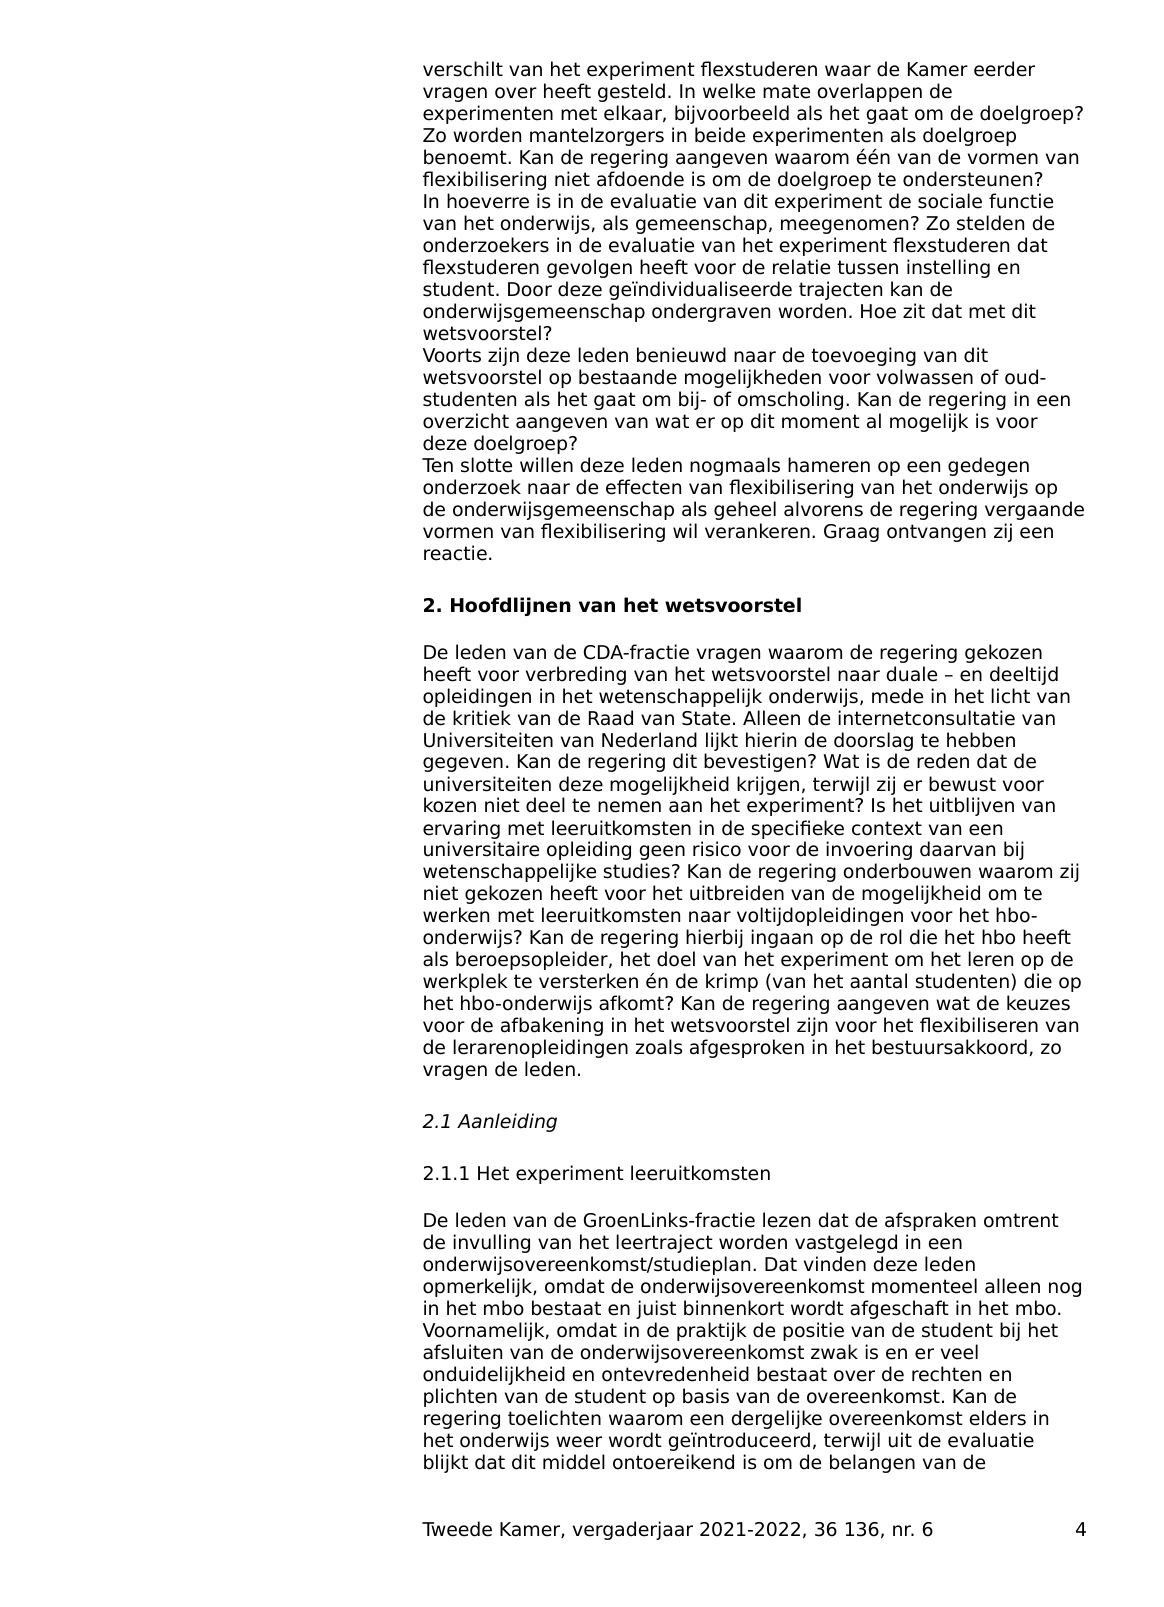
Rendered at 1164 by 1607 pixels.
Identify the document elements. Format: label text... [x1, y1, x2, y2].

subtitle 2. Hoofdlijnen van het wetsvoorstel [422, 594, 1087, 617]
subtitle 2.1.1 Het experiment leeruitkomsten [422, 1163, 1087, 1185]
text verschilt van het experiment flexstuderen waar de Kamer eerder vragen over heeft gesteld. In welke mate overlappen de experimenten met elkaar, bijvoorbeeld als het gaat om de doelgroep? Zo worden mantelzorgers in beide experimenten als doelgroep benoemt. Kan de regering aangeven waarom één van de vormen van flexibilisering niet afdoende is om de doelgroep te ondersteunen? [422, 59, 1087, 191]
text Voorts zijn deze leden benieuwd naar de toevoeging van dit wetsvoorstel op bestaande mogelijkheden voor volwassen of oud-studenten als het gaat om bij- of omscholing. Kan de regering in een overzicht aangeven van wat er op dit moment al mogelijk is voor deze doelgroep? [422, 345, 1087, 455]
text Ten slotte willen deze leden nogmaals hameren op een gedegen onderzoek naar de effecten van flexibilisering van het onderwijs op de onderwijsgemeenschap als geheel alvorens de regering vergaande vormen van flexibilisering wil verankeren. Graag ontvangen zij een reactie. [422, 455, 1087, 564]
text In hoeverre is in de evaluatie van dit experiment de sociale functie van het onderwijs, als gemeenschap, meegenomen? Zo stelden de onderzoekers in de evaluatie van het experiment flexstuderen dat flexstuderen gevolgen heeft voor de relatie tussen instelling en student. Door deze geïndividualiseerde trajecten kan de onderwijsgemeenschap ondergraven worden. Hoe zit dat met dit wetsvoorstel? [422, 191, 1087, 345]
subtitle 2.1 Aanleiding [422, 1111, 1087, 1133]
text De leden van de GroenLinks-fractie lezen dat de afspraken omtrent de invulling van het leertraject worden vastgelegd in een onderwijsovereenkomst/studieplan. Dat vinden deze leden opmerkelijk, omdat de onderwijsovereenkomst momenteel alleen nog in het mbo bestaat en juist binnenkort wordt afgeschaft in het mbo. Voornamelijk, omdat in de praktijk de positie van de student bij het afsluiten van de onderwijsovereenkomst zwak is en er veel onduidelijkheid en ontevredenheid bestaat over de rechten en plichten van de student op basis van de overeenkomst. Kan de regering toelichten waarom een dergelijke overeenkomst elders in het onderwijs weer wordt geïntroduceerd, terwijl uit de evaluatie blijkt dat dit middel ontoereikend is om de belangen van de [422, 1210, 1087, 1474]
text De leden van de CDA-fractie vragen waarom de regering gekozen heeft voor verbreding van het wetsvoorstel naar duale – en deeltijd opleidingen in het wetenschappelijk onderwijs, mede in het licht van de kritiek van de Raad van State. Alleen de internetconsultatie van Universiteiten van Nederland lijkt hierin de doorslag te hebben gegeven. Kan de regering dit bevestigen? Wat is de reden dat de universiteiten deze mogelijkheid krijgen, terwijl zij er bewust voor kozen niet deel te nemen aan het experiment? Is het uitblijven van ervaring met leeruitkomsten in de specifieke context van een universitaire opleiding geen risico voor de invoering daarvan bij wetenschappelijke studies? Kan de regering onderbouwen waarom zij niet gekozen heeft voor het uitbreiden van de mogelijkheid om te werken met leeruitkomsten naar voltijdopleidingen voor het hbo-onderwijs? Kan de regering hierbij ingaan op de rol die het hbo heeft als beroepsopleider, het doel van het experiment om het leren op de werkplek te versterken én de krimp (van het aantal studenten) die op het hbo-onderwijs afkomt? Kan de regering aangeven wat de keuzes voor de afbakening in het wetsvoorstel zijn voor het flexibiliseren van de lerarenopleidingen zoals afgesproken in het bestuursakkoord, zo vragen de leden. [422, 642, 1087, 1081]
